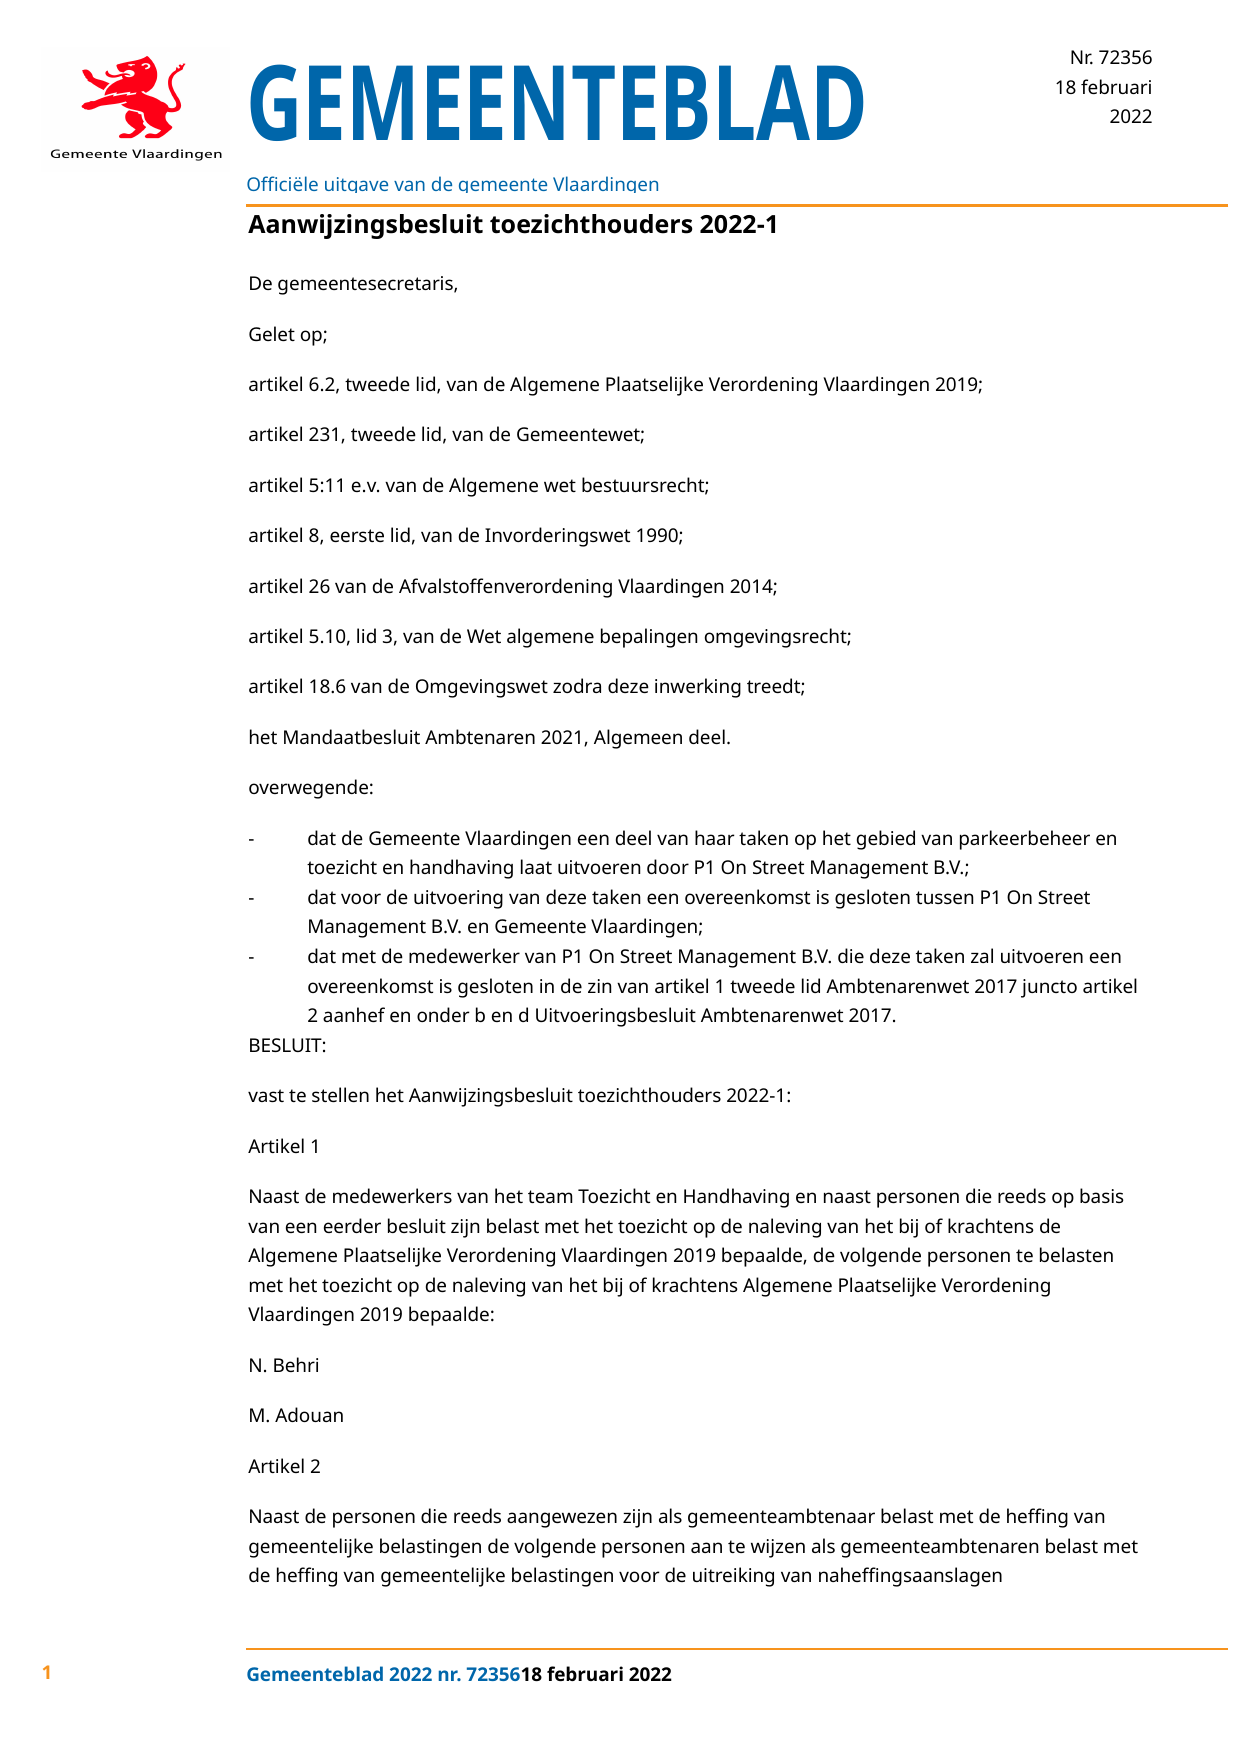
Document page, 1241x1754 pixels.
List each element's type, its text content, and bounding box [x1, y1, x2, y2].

text Gelet op; [248, 321, 1152, 346]
text artikel 231, tweede lid, van de Gemeentewet; [248, 422, 1152, 447]
text Naast de medewerkers van het team Toezicht en Handhaving en naast personen die reeds op basis van een eerder besluit zijn belast met het toezicht op de naleving van het bij of krachtens de Algemene Plaatselijke Verordening Vlaardingen 2019 bepaalde, de volgende personen te belasten met het toezicht op de naleving van het bij of krachtens Algemene Plaatselijke Verordening Vlaardingen 2019 bepaalde: [248, 1183, 1152, 1327]
text M. Adouan [248, 1402, 1152, 1428]
text Naast de personen die reeds aangewezen zijn als gemeenteambtenaar belast met de heffing van gemeentelijke belastingen de volgende personen aan te wijzen als gemeenteambtenaren belast met de heffing van gemeentelijke belastingen voor de uitreiking van naheffingsaanslagen [248, 1503, 1152, 1588]
list dat de Gemeente Vlaardingen een deel van haar taken op het gebied van parkeerbeheer en toezicht en handhaving laat uitvoeren door P1 On Street Management B.V.; [248, 825, 1152, 880]
text artikel 18.6 van de Omgevingswet zodra deze inwerking treedt; [248, 674, 1152, 699]
text Aanwijzingsbesluit toezichthouders 2022-1 [248, 207, 1152, 241]
text artikel 5:11 e.v. van de Algemene wet bestuursrecht; [248, 472, 1152, 498]
list dat met de medewerker van P1 On Street Management B.V. die deze taken zal uitvoeren een overeenkomst is gesloten in de zin van artikel 1 tweede lid Ambtenarenwet 2017 juncto artikel 2 aanhef en onder b en d Uitvoeringsbesluit Ambtenarenwet 2017. [248, 943, 1152, 1028]
text overwegende: [248, 774, 1152, 800]
list dat voor de uitvoering van deze taken een overeenkomst is gesloten tussen P1 On Street Management B.V. en Gemeente Vlaardingen; [248, 884, 1152, 939]
text vast te stellen het Aanwijzingsbesluit toezichthouders 2022-1: [248, 1082, 1152, 1108]
text Artikel 1 [248, 1133, 1152, 1158]
text artikel 5.10, lid 3, van de Wet algemene bepalingen omgevingsrecht; [248, 623, 1152, 649]
text Artikel 2 [248, 1453, 1152, 1478]
text N. Behri [248, 1352, 1152, 1378]
text BESLUIT: [248, 1032, 1152, 1058]
text De gemeentesecretaris, [248, 270, 1152, 296]
text artikel 6.2, tweede lid, van de Algemene Plaatselijke Verordening Vlaardingen 2019; [248, 371, 1152, 397]
text het Mandaatbesluit Ambtenaren 2021, Algemeen deel. [248, 724, 1152, 750]
text artikel 26 van de Afvalstoffenverordening Vlaardingen 2014; [248, 573, 1152, 598]
text artikel 8, eerste lid, van de Invorderingswet 1990; [248, 522, 1152, 548]
picture [41, 47, 231, 172]
